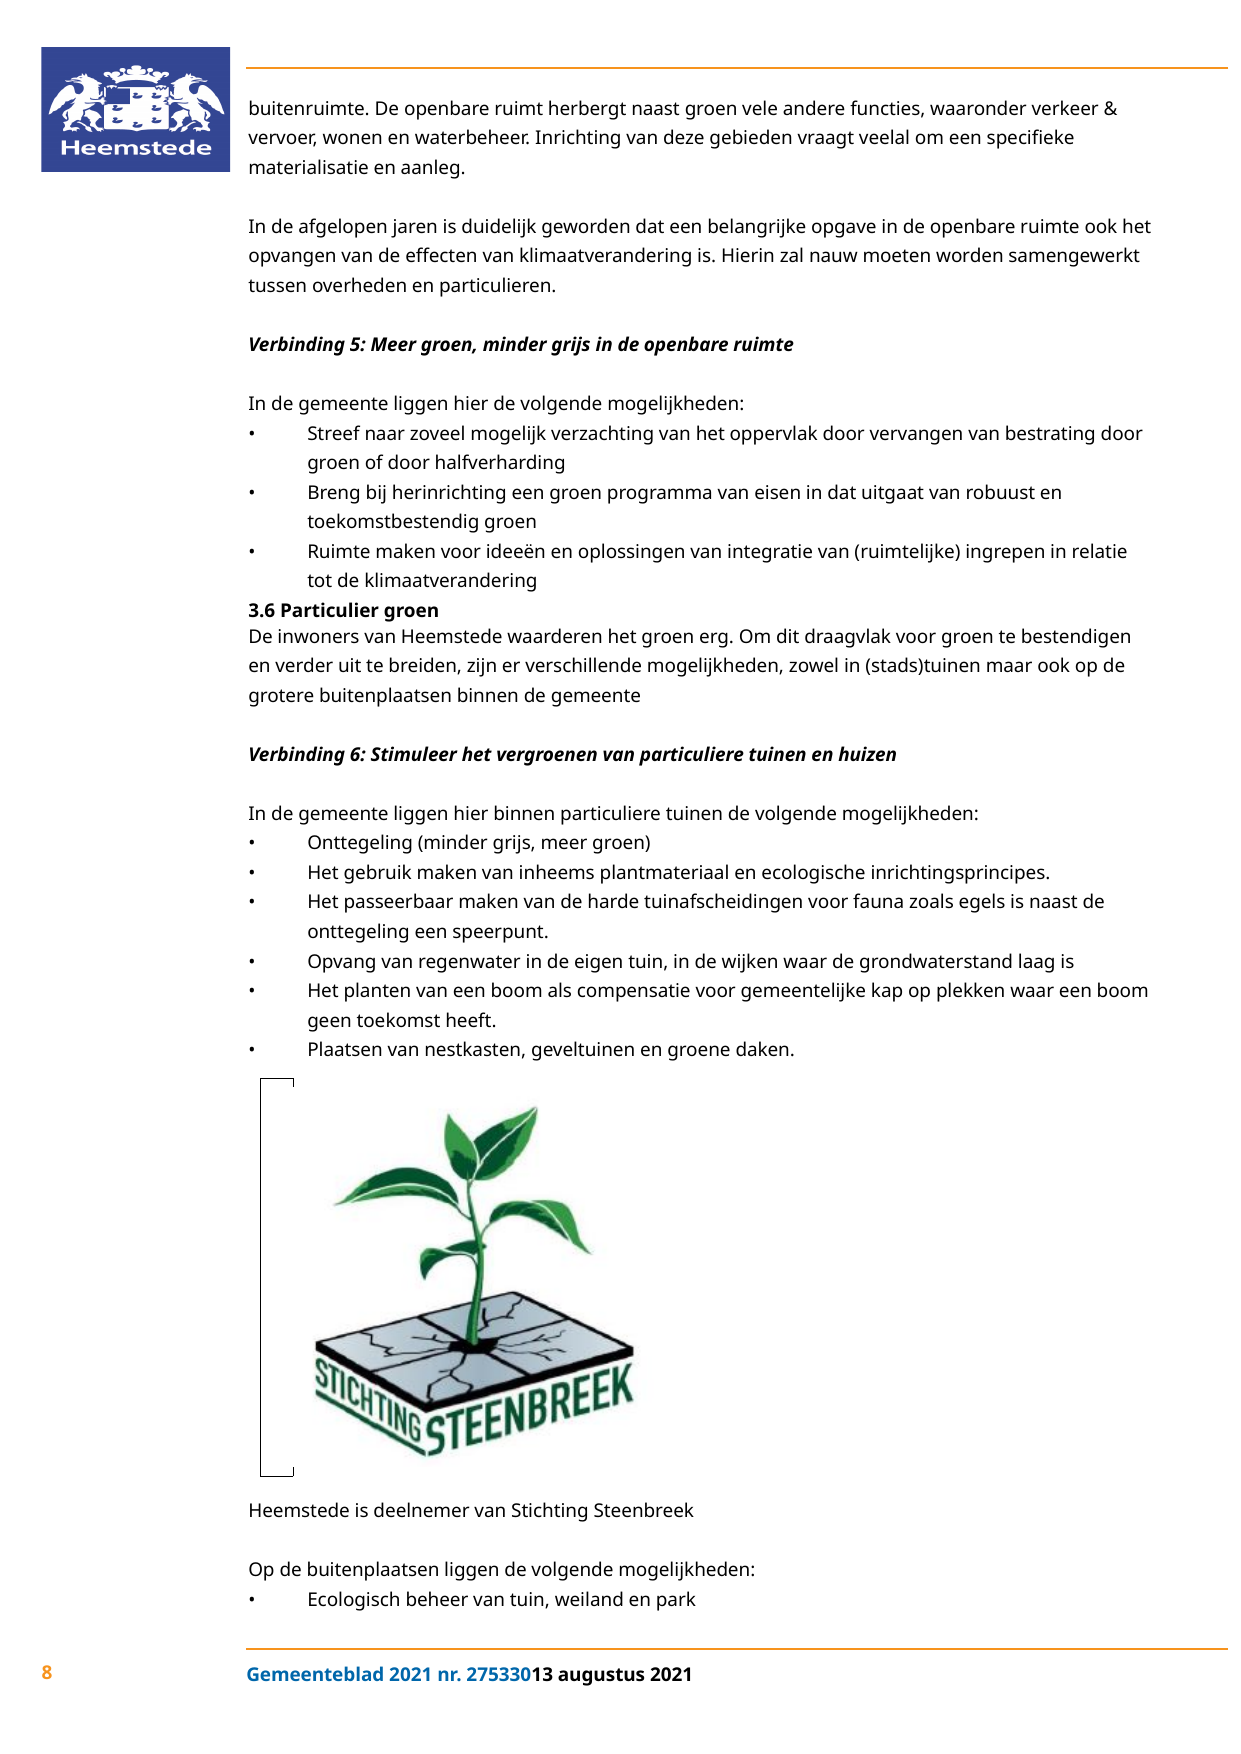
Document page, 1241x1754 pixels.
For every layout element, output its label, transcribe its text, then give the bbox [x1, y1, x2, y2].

picture [41, 47, 231, 172]
text 3.6 Particulier groen [248, 597, 1152, 623]
picture [268, 1087, 683, 1467]
list Het gebruik maken van inheems plantmateriaal en ecologische inrichtingsprincipes. [248, 859, 1152, 885]
text In de afgelopen jaren is duidelijk geworden dat een belangrijke opgave in de openbare ruimte ook het opvangen van de effecten van klimaatverandering is. Hierin zal nauw moeten worden samengewerkt tussen overheden en particulieren. [248, 213, 1152, 298]
list Het passeerbaar maken van de harde tuinafscheidingen voor fauna zoals egels is naast de onttegeling een speerpunt. [248, 889, 1152, 944]
list Ruimte maken voor ideeën en oplossingen van integratie van (ruimtelijke) ingrepen in relatie tot de klimaatverandering [248, 538, 1152, 593]
table_header Verbinding 6: Stimuleer het vergroenen van particuliere tuinen en huizen [248, 741, 1152, 767]
list Breng bij herinrichting een groen programma van eisen in dat uitgaat van robuust en toekomstbestendig groen [248, 479, 1152, 534]
list Ecologisch beheer van tuin, weiland en park [248, 1586, 1152, 1611]
text De inwoners van Heemstede waarderen het groen erg. Om dit draagvlak voor groen te bestendigen en verder uit te breiden, zijn er verschillende mogelijkheden, zowel in (stads)tuinen maar ook op de grotere buitenplaatsen binnen de gemeente [248, 623, 1152, 708]
text buitenruimte. De openbare ruimt herbergt naast groen vele andere functies, waaronder verkeer & vervoer, wonen en waterbeheer. Inrichting van deze gebieden vraagt veelal om een specifieke materialisatie en aanleg. [248, 95, 1152, 180]
list Het planten van een boom als compensatie voor gemeentelijke kap op plekken waar een boom geen toekomst heeft. [248, 977, 1152, 1033]
list Streef naar zoveel mogelijk verzachting van het oppervlak door vervangen van bestrating door groen of door halfverharding [248, 420, 1152, 475]
list Onttegeling (minder grijs, meer groen) [248, 829, 1152, 855]
table_header Verbinding 5: Meer groen, minder grijs in de openbare ruimte [248, 332, 1152, 357]
text In de gemeente liggen hier de volgende mogelijkheden: [248, 390, 1152, 416]
list Opvang van regenwater in de eigen tuin, in de wijken waar de grondwaterstand laag is [248, 948, 1152, 973]
text Heemstede is deelnemer van Stichting Steenbreek [248, 1497, 1152, 1523]
list Plaatsen van nestkasten, geveltuinen en groene daken. [248, 1037, 1152, 1062]
text In de gemeente liggen hier binnen particuliere tuinen de volgende mogelijkheden: [248, 800, 1152, 826]
text Op de buitenplaatsen liggen de volgende mogelijkheden: [248, 1556, 1152, 1582]
